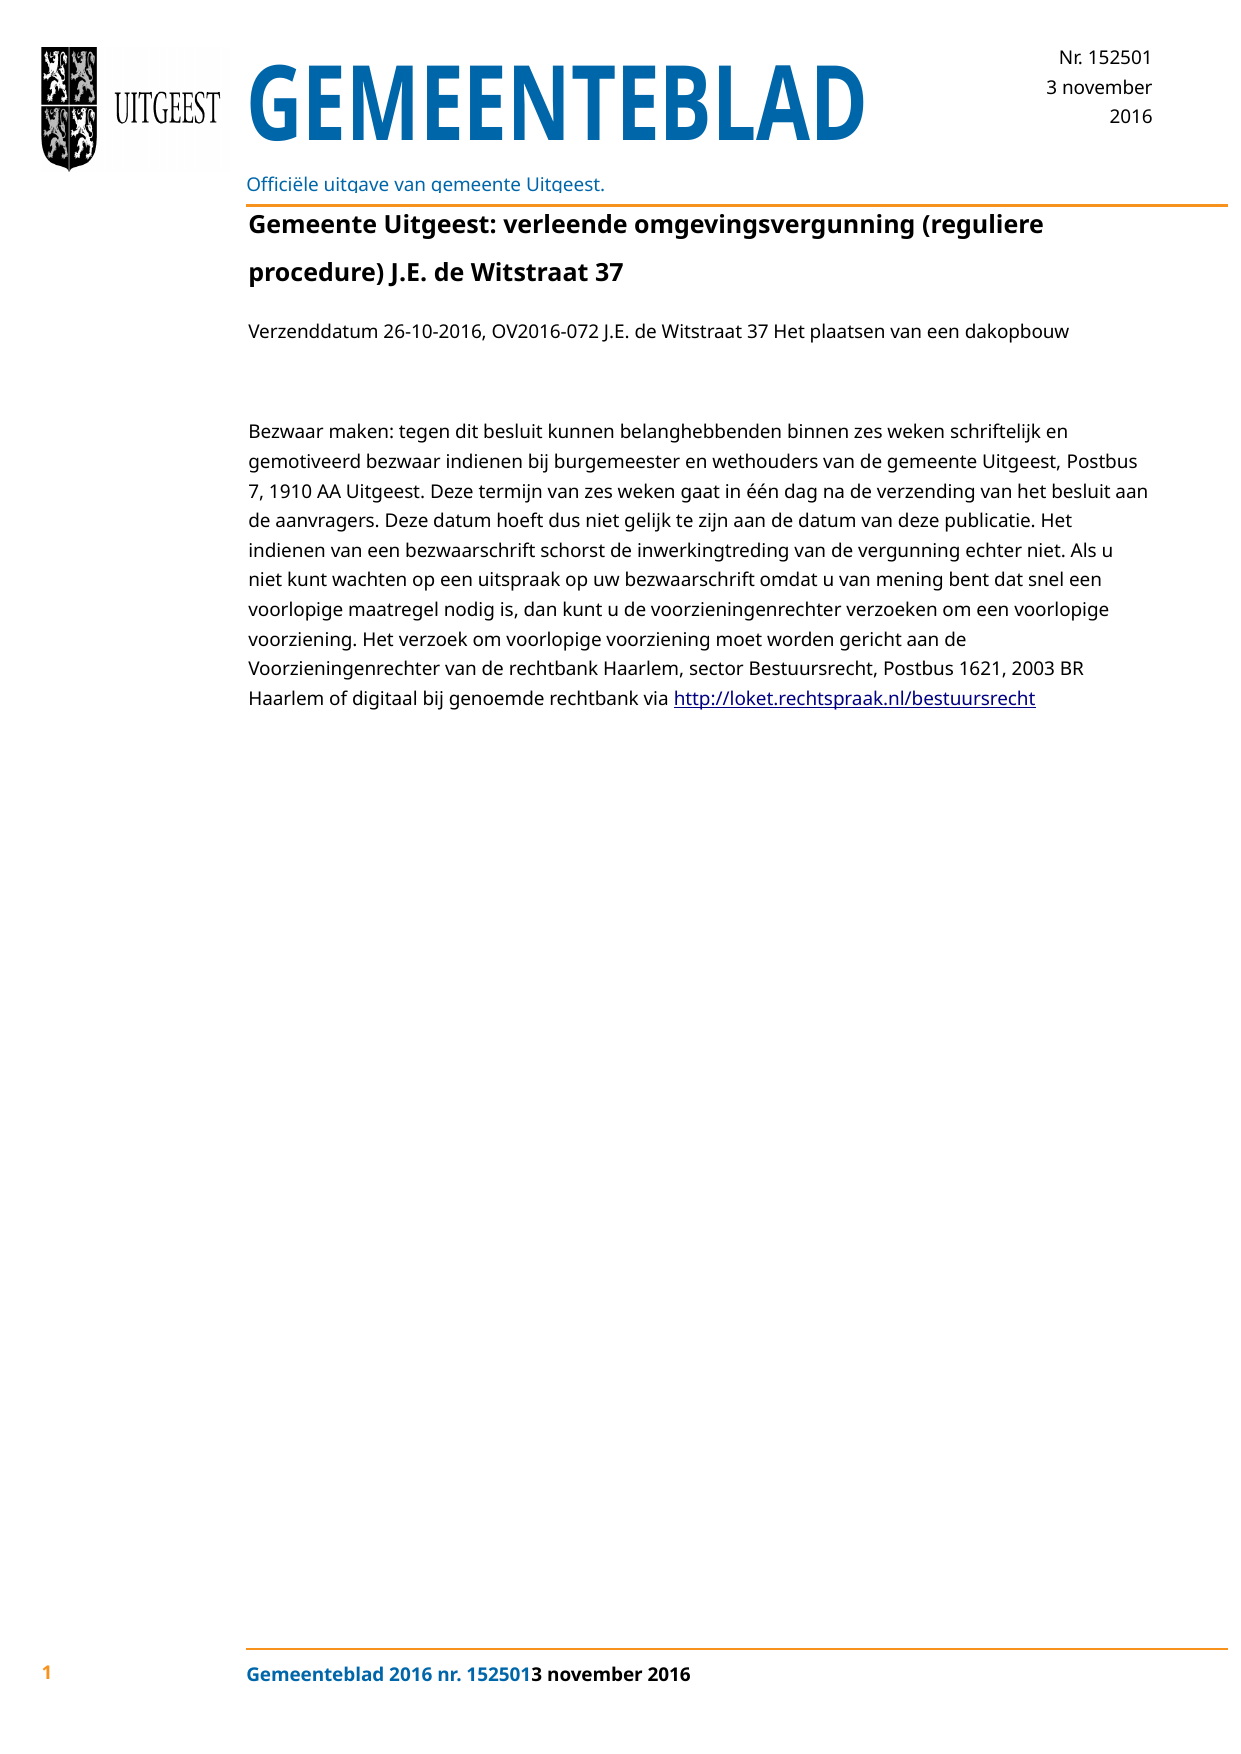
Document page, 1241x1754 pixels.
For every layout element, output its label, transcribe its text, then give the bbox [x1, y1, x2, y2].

picture [41, 47, 231, 172]
text Verzenddatum 26-10-2016, OV2016-072 J.E. de Witstraat 37 Het plaatsen van een dakopbouw [248, 318, 1152, 344]
text Bezwaar maken: tegen dit besluit kunnen belanghebbenden binnen zes weken schriftelijk en gemotiveerd bezwaar indienen bij burgemeester en wethouders van de gemeente Uitgeest, Postbus 7, 1910 AA Uitgeest. Deze termijn van zes weken gaat in één dag na de verzending van het besluit aan de aanvragers. Deze datum hoeft dus niet gelijk te zijn aan de datum van deze publicatie. Het indienen van een bezwaarschrift schorst de inwerkingtreding van de vergunning echter niet. Als u niet kunt wachten op een uitspraak op uw bezwaarschrift omdat u van mening bent dat snel een voorlopige maatregel nodig is, dan kunt u de voorzieningenrechter verzoeken om een voorlopige voorziening. Het verzoek om voorlopige voorziening moet worden gericht aan de Voorzieningenrechter van de rechtbank Haarlem, sector Bestuursrecht, Postbus 1621, 2003 BR Haarlem of digitaal bij genoemde rechtbank via http://loket.rechtspraak.nl/bestuursrecht [248, 419, 1152, 711]
text Gemeente Uitgeest: verleende omgevingsvergunning (reguliere procedure) J.E. de Witstraat 37 [248, 207, 1152, 288]
